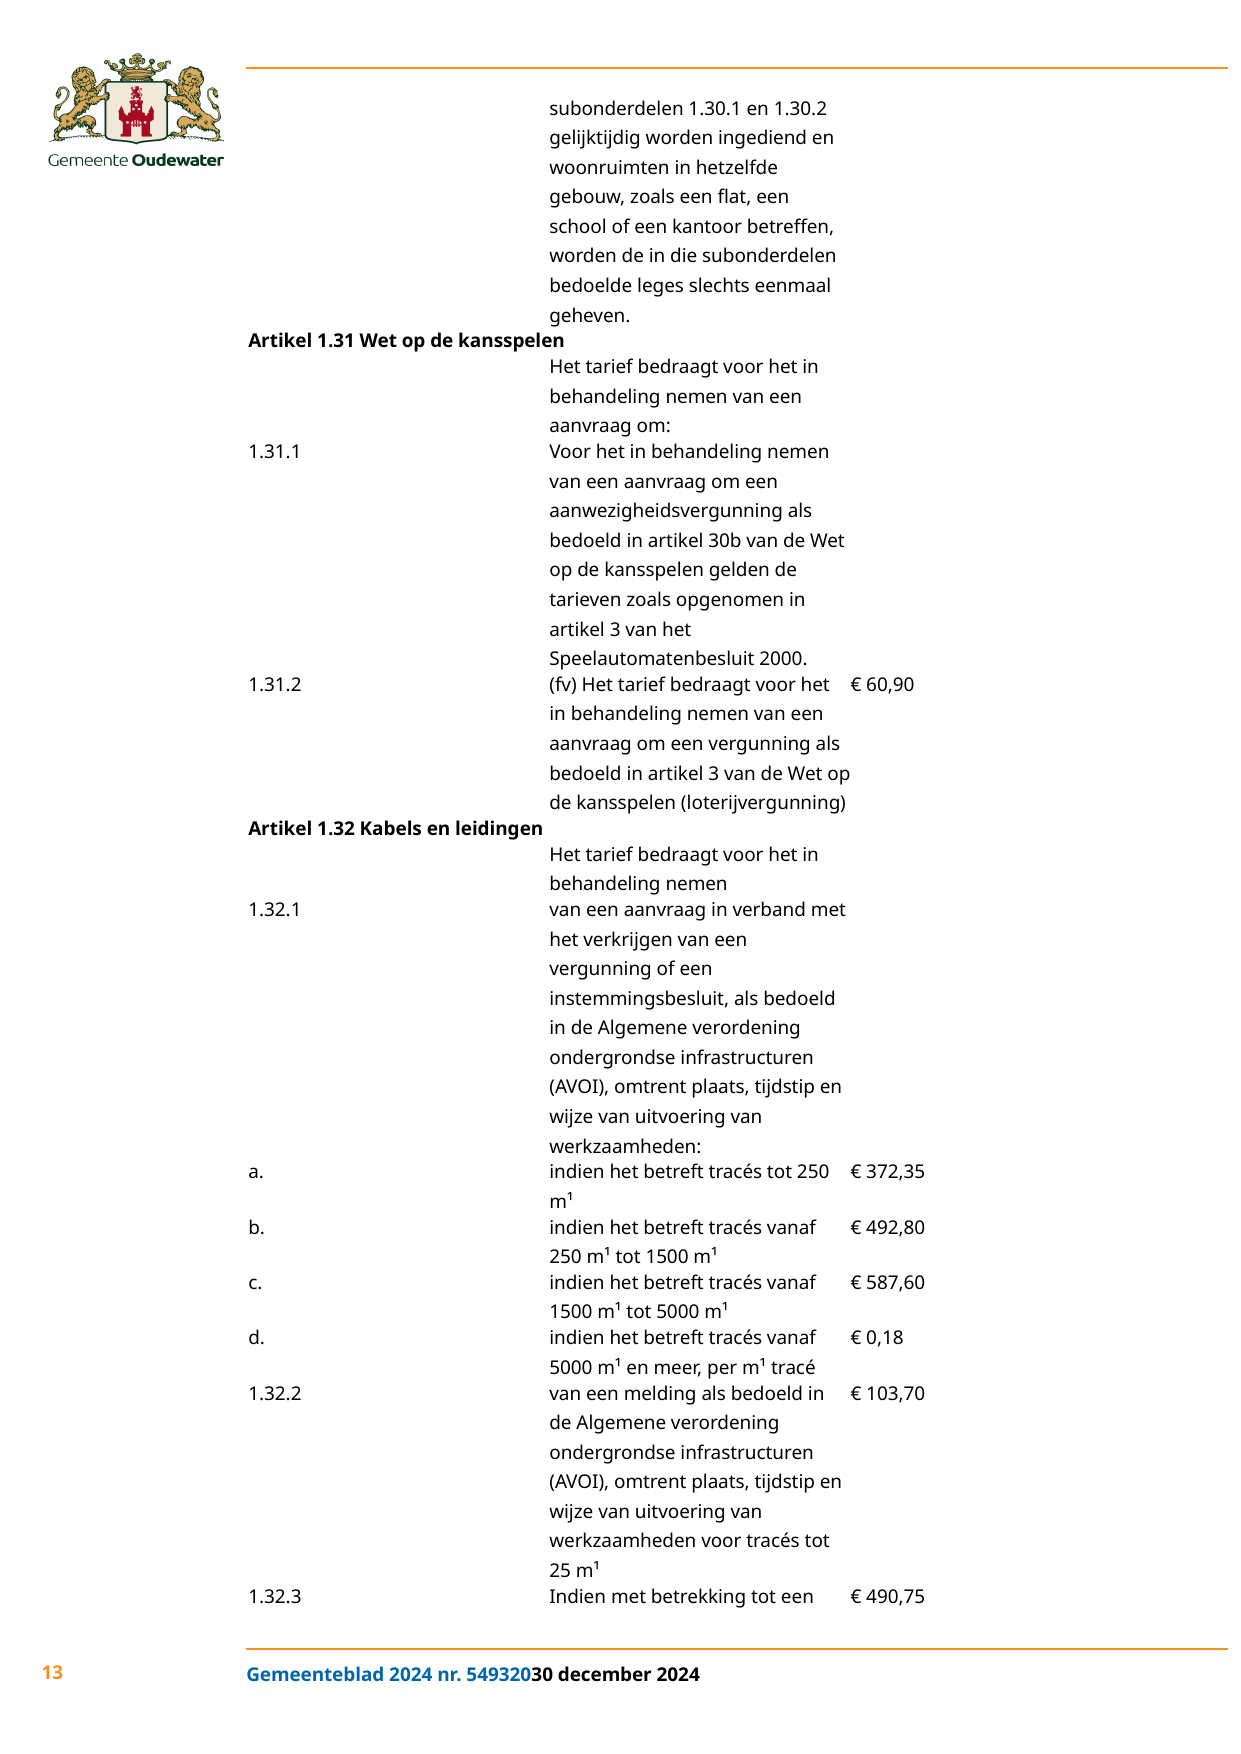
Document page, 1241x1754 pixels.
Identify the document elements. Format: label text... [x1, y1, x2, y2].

table_cell 1.31.2 [248, 671, 549, 815]
table_cell Voor het in behandeling nemen van een aanvraag om een aanwezigheidsvergunning als bedoeld in artikel 30b van de Wet op de kansspelen gelden de tarieven zoals opgenomen in artikel 3 van het Speelautomatenbesluit 2000. [549, 438, 850, 671]
table_cell [850, 353, 1152, 438]
table_cell van een melding als bedoeld in de Algemene verordening ondergrondse infrastructuren (AVOI), omtrent plaats, tijdstip en wijze van uitvoering van werkzaamheden voor tracés tot 25 m¹ [549, 1380, 850, 1583]
table_cell a. [248, 1159, 549, 1214]
table_cell € 372,35 [850, 1159, 1152, 1214]
table_cell b. [248, 1214, 549, 1269]
table_cell [850, 95, 1152, 328]
table_cell Het tarief bedraagt voor het in behandeling nemen [549, 841, 850, 896]
table_cell Het tarief bedraagt voor het in behandeling nemen van een aanvraag om: [549, 353, 850, 438]
table_cell indien het betreft tracés vanaf 250 m¹ tot 1500 m¹ [549, 1214, 850, 1269]
table_cell subonderdelen 1.30.1 en 1.30.2 gelijktijdig worden ingediend en woonruimten in hetzelfde gebouw, zoals een flat, een school of een kantoor betreffen, worden de in die subonderdelen bedoelde leges slechts eenmaal geheven. [549, 95, 850, 328]
table_cell van een aanvraag in verband met het verkrijgen van een vergunning of een instemmingsbesluit, als bedoeld in de Algemene verordening ondergrondse infrastructuren (AVOI), omtrent plaats, tijdstip en wijze van uitvoering van werkzaamheden: [549, 896, 850, 1158]
table_cell 1.32.1 [248, 896, 549, 1158]
table_cell (fv) Het tarief bedraagt voor het in behandeling nemen van een aanvraag om een vergunning als bedoeld in artikel 3 van de Wet op de kansspelen (loterijvergunning) [549, 671, 850, 815]
table_cell € 60,90 [850, 671, 1152, 815]
table_cell € 490,75 [850, 1583, 1152, 1609]
table_cell [248, 95, 549, 328]
table_cell d. [248, 1325, 549, 1380]
table_cell 1.32.3 [248, 1583, 549, 1609]
table_cell c. [248, 1269, 549, 1324]
table_cell € 103,70 [850, 1380, 1152, 1583]
table_cell [248, 841, 549, 896]
table_cell € 492,80 [850, 1214, 1152, 1269]
table_cell Artikel 1.31 Wet op de kansspelen [248, 328, 1152, 353]
table_cell [850, 438, 1152, 671]
table_cell indien het betreft tracés vanaf 1500 m¹ tot 5000 m¹ [549, 1269, 850, 1324]
picture [41, 47, 231, 172]
table_cell [850, 896, 1152, 1158]
table_cell indien het betreft tracés tot 250 m¹ [549, 1159, 850, 1214]
table_cell indien het betreft tracés vanaf 5000 m¹ en meer, per m¹ tracé [549, 1325, 850, 1380]
table_cell [850, 841, 1152, 896]
table_cell [248, 353, 549, 438]
table_cell 1.31.1 [248, 438, 549, 671]
table_cell 1.32.2 [248, 1380, 549, 1583]
table_cell Indien met betrekking tot een [549, 1583, 850, 1609]
table_cell € 0,18 [850, 1325, 1152, 1380]
table_cell € 587,60 [850, 1269, 1152, 1324]
table_cell Artikel 1.32 Kabels en leidingen [248, 815, 1152, 841]
